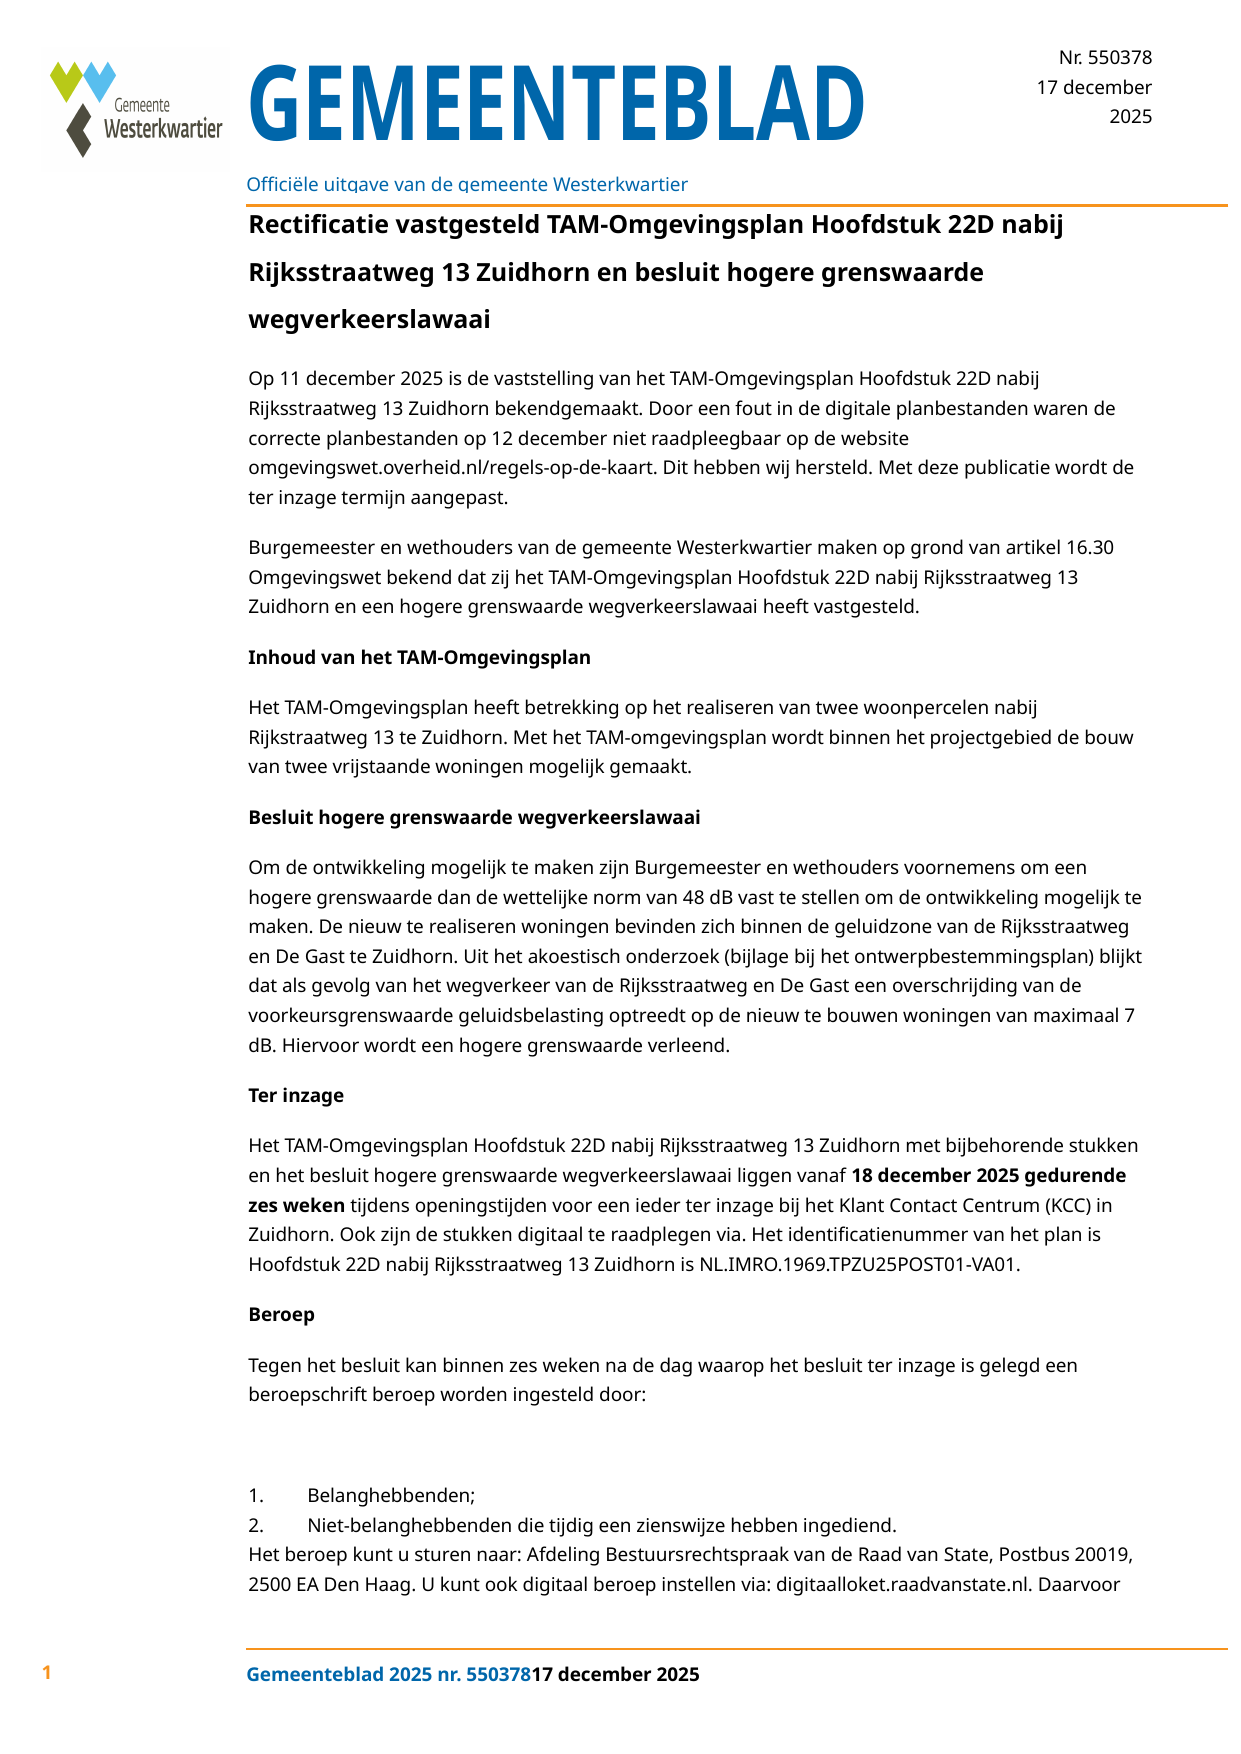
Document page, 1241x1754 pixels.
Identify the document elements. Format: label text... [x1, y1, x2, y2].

text Rectificatie vastgesteld TAM-Omgevingsplan Hoofdstuk 22D nabij Rijksstraatweg 13 Zuidhorn en besluit hogere grenswaarde wegverkeerslawaai [248, 207, 1152, 336]
text Ter inzage [248, 1082, 1152, 1108]
text Het TAM-Omgevingsplan heeft betrekking op het realiseren van twee woonpercelen nabij Rijkstraatweg 13 te Zuidhorn. Met het TAM-omgevingsplan wordt binnen het projectgebied de bouw van twee vrijstaande woningen mogelijk gemaakt. [248, 694, 1152, 779]
text Beroep [248, 1301, 1152, 1327]
text Het TAM-Omgevingsplan Hoofdstuk 22D nabij Rijksstraatweg 13 Zuidhorn met bijbehorende stukken en het besluit hogere grenswaarde wegverkeerslawaai liggen vanaf 18 december 2025 gedurende zes weken tijdens openingstijden voor een ieder ter inzage bij het Klant Contact Centrum (KCC) in Zuidhorn. Ook zijn de stukken digitaal te raadplegen via. Het identificatienummer van het plan is Hoofdstuk 22D nabij Rijksstraatweg 13 Zuidhorn is NL.IMRO.1969.TPZU25POST01-VA01. [248, 1133, 1152, 1277]
text Om de ontwikkeling mogelijk te maken zijn Burgemeester en wethouders voornemens om een hogere grenswaarde dan de wettelijke norm van 48 dB vast te stellen om de ontwikkeling mogelijk te maken. De nieuw te realiseren woningen bevinden zich binnen de geluidzone van de Rijksstraatweg en De Gast te Zuidhorn. Uit het akoestisch onderzoek (bijlage bij het ontwerpbestemmingsplan) blijkt dat als gevolg van het wegverkeer van de Rijksstraatweg en De Gast een overschrijding van de voorkeursgrenswaarde geluidsbelasting optreedt op de nieuw te bouwen woningen van maximaal 7 dB. Hiervoor wordt een hogere grenswaarde verleend. [248, 854, 1152, 1057]
text Burgemeester en wethouders van de gemeente Westerkwartier maken op grond van artikel 16.30 Omgevingswet bekend dat zij het TAM-Omgevingsplan Hoofdstuk 22D nabij Rijksstraatweg 13 Zuidhorn en een hogere grenswaarde wegverkeerslawaai heeft vastgesteld. [248, 534, 1152, 619]
text Op 11 december 2025 is de vaststelling van het TAM-Omgevingsplan Hoofdstuk 22D nabij Rijksstraatweg 13 Zuidhorn bekendgemaakt. Door een fout in de digitale planbestanden waren de correcte planbestanden op 12 december niet raadpleegbaar op de website omgevingswet.overheid.nl/regels-op-de-kaart. Dit hebben wij hersteld. Met deze publicatie wordt de ter inzage termijn aangepast. [248, 366, 1152, 509]
list Belanghebbenden; [248, 1482, 1152, 1508]
text Het beroep kunt u sturen naar: Afdeling Bestuursrechtspraak van de Raad van State, Postbus 20019, 2500 EA Den Haag. U kunt ook digitaal beroep instellen via: digitaalloket.raadvanstate.nl. Daarvoor [248, 1541, 1152, 1597]
picture [41, 47, 231, 172]
text Inhoud van het TAM-Omgevingsplan [248, 644, 1152, 669]
text Tegen het besluit kan binnen zes weken na de dag waarop het besluit ter inzage is gelegd een beroepschrift beroep worden ingesteld door: [248, 1352, 1152, 1407]
list Niet-belanghebbenden die tijdig een zienswijze hebben ingediend. [248, 1512, 1152, 1537]
text Besluit hogere grenswaarde wegverkeerslawaai [248, 804, 1152, 829]
